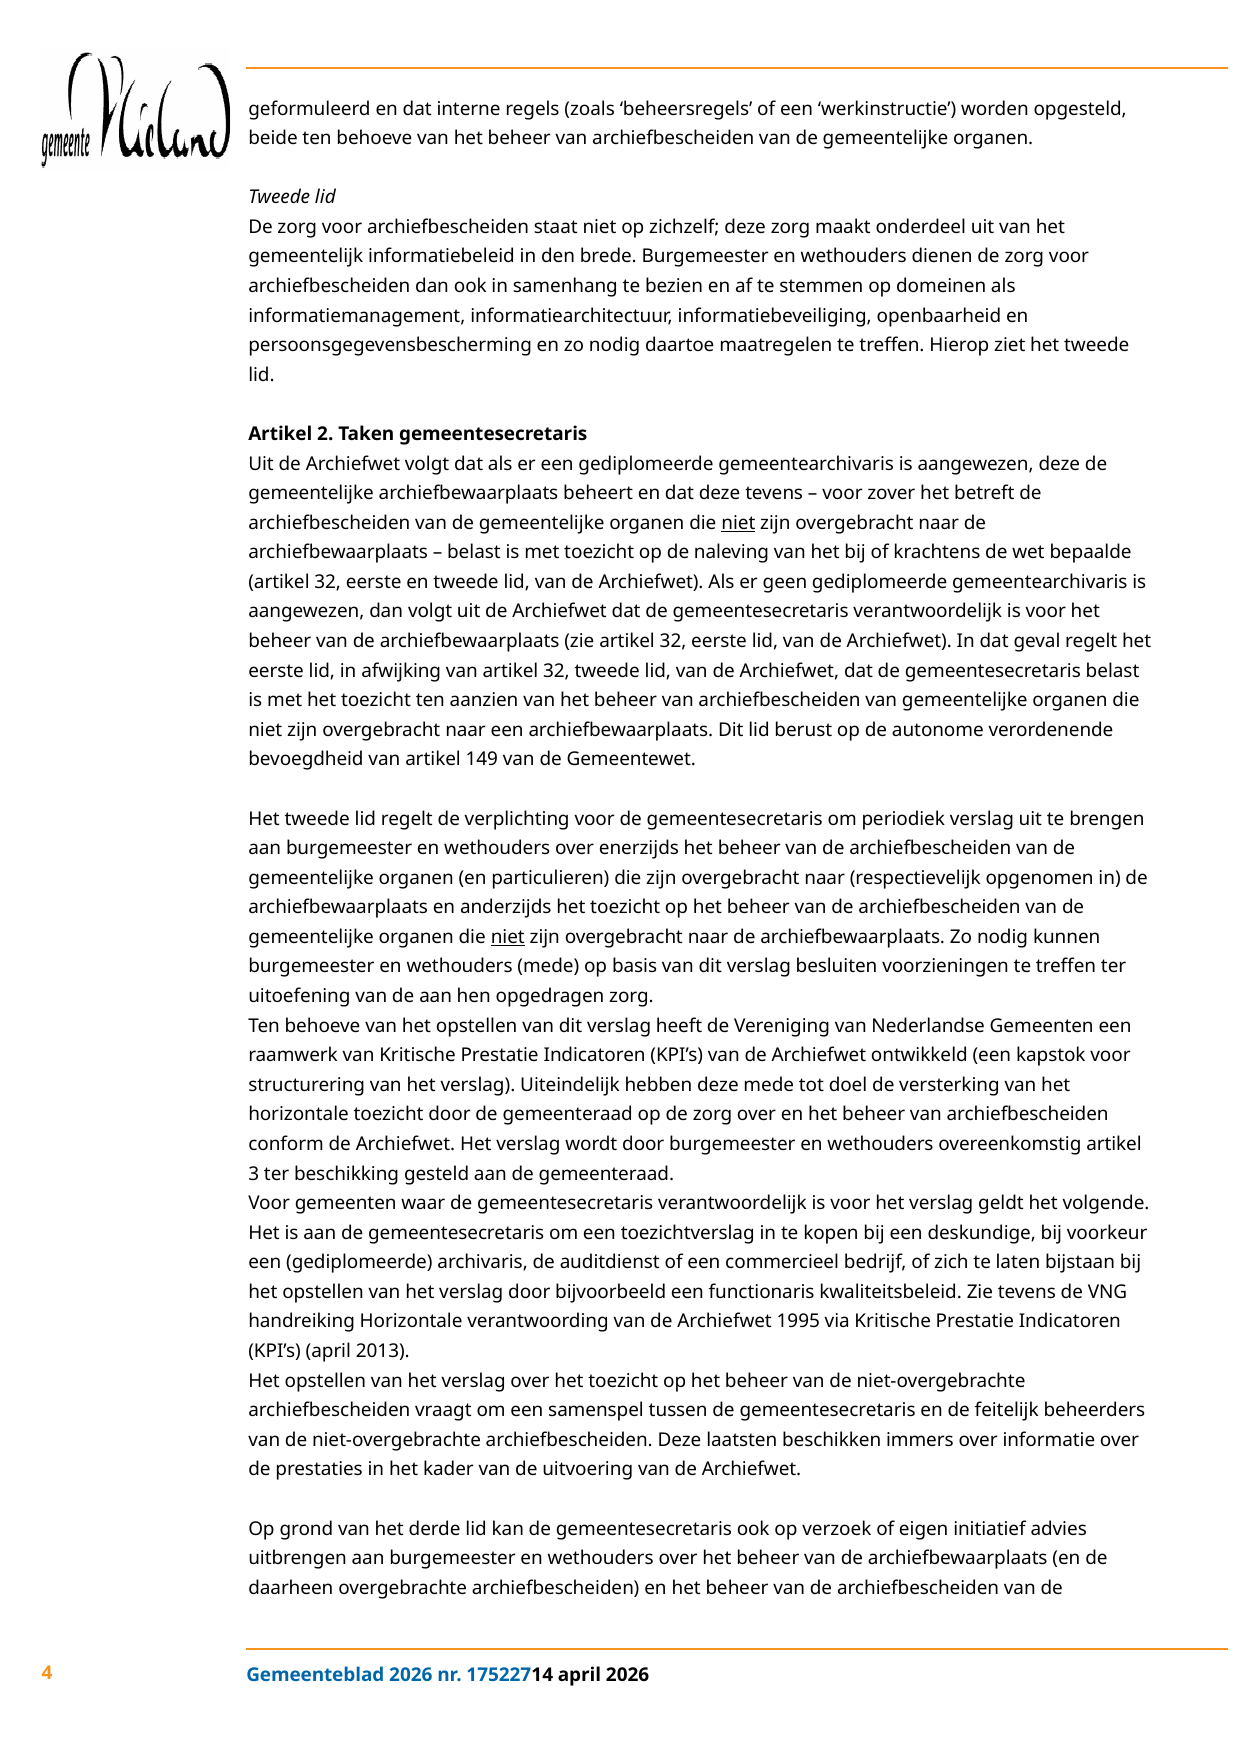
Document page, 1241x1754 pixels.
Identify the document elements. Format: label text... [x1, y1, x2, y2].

text De zorg voor archiefbescheiden staat niet op zichzelf; deze zorg maakt onderdeel uit van het gemeentelijk informatiebeleid in den brede. Burgemeester en wethouders dienen de zorg voor archiefbescheiden dan ook in samenhang te bezien en af te stemmen op domeinen als informatiemanagement, informatiearchitectuur, informatiebeveiliging, openbaarheid en persoonsgegevensbescherming en zo nodig daartoe maatregelen te treffen. Hierop ziet het tweede lid. [248, 213, 1152, 387]
text Ten behoeve van het opstellen van dit verslag heeft de Vereniging van Nederlandse Gemeenten een raamwerk van Kritische Prestatie Indicatoren (KPI’s) van de Archiefwet ontwikkeld (een kapstok voor structurering van het verslag). Uiteindelijk hebben deze mede tot doel de versterking van het horizontale toezicht door de gemeenteraad op de zorg over en het beheer van archiefbescheiden conform de Archiefwet. Het verslag wordt door burgemeester en wethouders overeenkomstig artikel 3 ter beschikking gesteld aan de gemeenteraad. [248, 1012, 1152, 1186]
text Het tweede lid regelt de verplichting voor de gemeentesecretaris om periodiek verslag uit te brengen aan burgemeester en wethouders over enerzijds het beheer van de archiefbescheiden van de gemeentelijke organen (en particulieren) die zijn overgebracht naar (respectievelijk opgenomen in) de archiefbewaarplaats en anderzijds het toezicht op het beheer van de archiefbescheiden van de gemeentelijke organen die niet zijn overgebracht naar de archiefbewaarplaats. Zo nodig kunnen burgemeester en wethouders (mede) op basis van dit verslag besluiten voorzieningen te treffen ter uitoefening van de aan hen opgedragen zorg. [248, 805, 1152, 1008]
text geformuleerd en dat interne regels (zoals ‘beheersregels’ of een ‘werkinstructie’) worden opgesteld, beide ten behoeve van het beheer van archiefbescheiden van de gemeentelijke organen. [248, 95, 1152, 150]
text Op grond van het derde lid kan de gemeentesecretaris ook op verzoek of eigen initiatief advies uitbrengen aan burgemeester en wethouders over het beheer van de archiefbewaarplaats (en de daarheen overgebrachte archiefbescheiden) en het beheer van de archiefbescheiden van de [248, 1515, 1152, 1600]
text Uit de Archiefwet volgt dat als er een gediplomeerde gemeentearchivaris is aangewezen, deze de gemeentelijke archiefbewaarplaats beheert en dat deze tevens – voor zover het betreft de archiefbescheiden van de gemeentelijke organen die niet zijn overgebracht naar de archiefbewaarplaats – belast is met toezicht op de naleving van het bij of krachtens de wet bepaalde (artikel 32, eerste en tweede lid, van de Archiefwet). Als er geen gediplomeerde gemeentearchivaris is aangewezen, dan volgt uit de Archiefwet dat de gemeentesecretaris verantwoordelijk is voor het beheer van de archiefbewaarplaats (zie artikel 32, eerste lid, van de Archiefwet). In dat geval regelt het eerste lid, in afwijking van artikel 32, tweede lid, van de Archiefwet, dat de gemeentesecretaris belast is met het toezicht ten aanzien van het beheer van archiefbescheiden van gemeentelijke organen die niet zijn overgebracht naar een archiefbewaarplaats. Dit lid berust op de autonome verordenende bevoegdheid van artikel 149 van de Gemeentewet. [248, 450, 1152, 771]
picture [41, 47, 231, 172]
text Tweede lid [248, 183, 1152, 209]
text Artikel 2. Taken gemeentesecretaris [248, 420, 1152, 446]
text Voor gemeenten waar de gemeentesecretaris verantwoordelijk is voor het verslag geldt het volgende. Het is aan de gemeentesecretaris om een toezichtverslag in te kopen bij een deskundige, bij voorkeur een (gediplomeerde) archivaris, de auditdienst of een commercieel bedrijf, of zich te laten bijstaan bij het opstellen van het verslag door bijvoorbeeld een functionaris kwaliteitsbeleid. Zie tevens de VNG handreiking Horizontale verantwoording van de Archiefwet 1995 via Kritische Prestatie Indicatoren (KPI’s) (april 2013). [248, 1189, 1152, 1363]
text Het opstellen van het verslag over het toezicht op het beheer van de niet-overgebrachte archiefbescheiden vraagt om een samenspel tussen de gemeentesecretaris en de feitelijk beheerders van de niet-overgebrachte archiefbescheiden. Deze laatsten beschikken immers over informatie over de prestaties in het kader van de uitvoering van de Archiefwet. [248, 1367, 1152, 1481]
